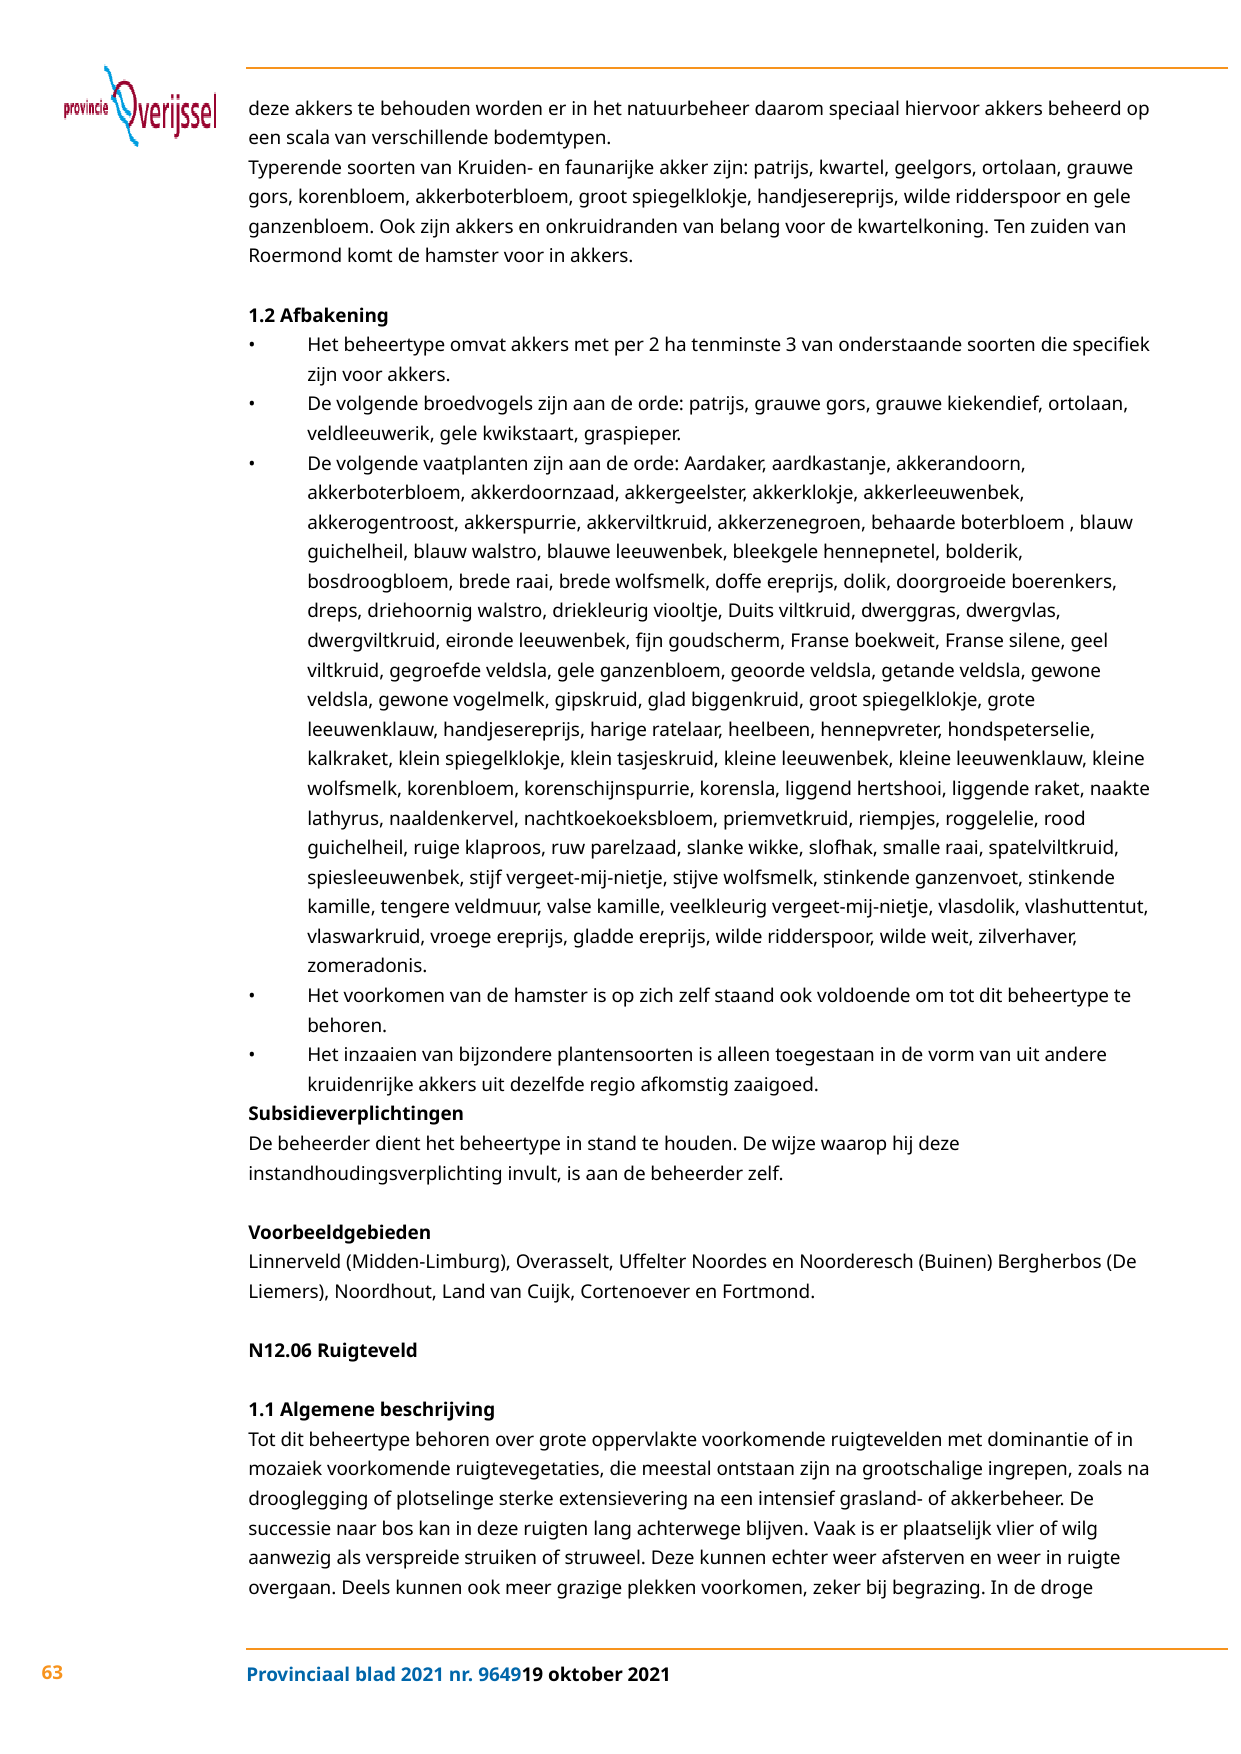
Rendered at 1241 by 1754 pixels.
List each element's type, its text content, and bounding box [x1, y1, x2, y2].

list Het voorkomen van de hamster is op zich zelf staand ook voldoende om tot dit beheertype te behoren. [248, 982, 1152, 1038]
text 1.1 Algemene beschrijving [248, 1396, 1152, 1422]
text Linnerveld (Midden-Limburg), Overasselt, Uffelter Noordes en Noorderesch (Buinen) Bergherbos (De Liemers), Noordhout, Land van Cuijk, Cortenoever en Fortmond. [248, 1248, 1152, 1304]
list De volgende vaatplanten zijn aan de orde: Aardaker, aardkastanje, akkerandoorn, akkerboterbloem, akkerdoornzaad, akkergeelster, akkerklokje, akkerleeuwenbek, akkerogentroost, akkerspurrie, akkerviltkruid, akkerzenegroen, behaarde boterbloem , blauw guichelheil, blauw walstro, blauwe leeuwenbek, bleekgele hennepnetel, bolderik, bosdroogbloem, brede raai, brede wolfsmelk, doffe ereprijs, dolik, doorgroeide boerenkers, dreps, driehoornig walstro, driekleurig viooltje, Duits viltkruid, dwerggras, dwergvlas, dwergviltkruid, eironde leeuwenbek, fijn goudscherm, Franse boekweit, Franse silene, geel viltkruid, gegroefde veldsla, gele ganzenbloem, geoorde veldsla, getande veldsla, gewone veldsla, gewone vogelmelk, gipskruid, glad biggenkruid, groot spiegelklokje, grote leeuwenklauw, handjesereprijs, harige ratelaar, heelbeen, hennepvreter, hondspeterselie, kalkraket, klein spiegelklokje, klein tasjeskruid, kleine leeuwenbek, kleine leeuwenklauw, kleine wolfsmelk, korenbloem, korenschijnspurrie, korensla, liggend hertshooi, liggende raket, naakte lathyrus, naaldenkervel, nachtkoekoeksbloem, priemvetkruid, riempjes, roggelelie, rood guichelheil, ruige klaproos, ruw parelzaad, slanke wikke, slofhak, smalle raai, spatelviltkruid, spiesleeuwenbek, stijf vergeet-mij-nietje, stijve wolfsmelk, stinkende ganzenvoet, stinkende kamille, tengere veldmuur, valse kamille, veelkleurig vergeet-mij-nietje, vlasdolik, vlashuttentut, vlaswarkruid, vroege ereprijs, gladde ereprijs, wilde ridderspoor, wilde weit, zilverhaver, zomeradonis. [248, 450, 1152, 978]
text Voorbeeldgebieden [248, 1219, 1152, 1245]
list Het inzaaien van bijzondere plantensoorten is alleen toegestaan in de vorm van uit andere kruidenrijke akkers uit dezelfde regio afkomstig zaaigoed. [248, 1041, 1152, 1097]
text Subsidieverplichtingen [248, 1101, 1152, 1126]
list De volgende broedvogels zijn aan de orde: patrijs, grauwe gors, grauwe kiekendief, ortolaan, veldleeuwerik, gele kwikstaart, graspieper. [248, 391, 1152, 446]
text deze akkers te behouden worden er in het natuurbeheer daarom speciaal hiervoor akkers beheerd op een scala van verschillende bodemtypen. [248, 95, 1152, 150]
text De beheerder dient het beheertype in stand te houden. De wijze waarop hij deze instandhoudingsverplichting invult, is aan de beheerder zelf. [248, 1130, 1152, 1186]
text 1.2 Afbakening [248, 302, 1152, 328]
picture [41, 47, 231, 172]
list Het beheertype omvat akkers met per 2 ha tenminste 3 van onderstaande soorten die specifiek zijn voor akkers. [248, 331, 1152, 387]
text Tot dit beheertype behoren over grote oppervlakte voorkomende ruigtevelden met dominantie of in mozaiek voorkomende ruigtevegetaties, die meestal ontstaan zijn na grootschalige ingrepen, zoals na drooglegging of plotselinge sterke extensievering na een intensief grasland- of akkerbeheer. De successie naar bos kan in deze ruigten lang achterwege blijven. Vaak is er plaatselijk vlier of wilg aanwezig als verspreide struiken of struweel. Deze kunnen echter weer afsterven en weer in ruigte overgaan. Deels kunnen ook meer grazige plekken voorkomen, zeker bij begrazing. In de droge [248, 1426, 1152, 1600]
text N12.06 Ruigteveld [248, 1337, 1152, 1363]
text Typerende soorten van Kruiden- en faunarijke akker zijn: patrijs, kwartel, geelgors, ortolaan, grauwe gors, korenbloem, akkerboterbloem, groot spiegelklokje, handjesereprijs, wilde ridderspoor en gele ganzenbloem. Ook zijn akkers en onkruidranden van belang voor de kwartelkoning. Ten zuiden van Roermond komt de hamster voor in akkers. [248, 154, 1152, 268]
